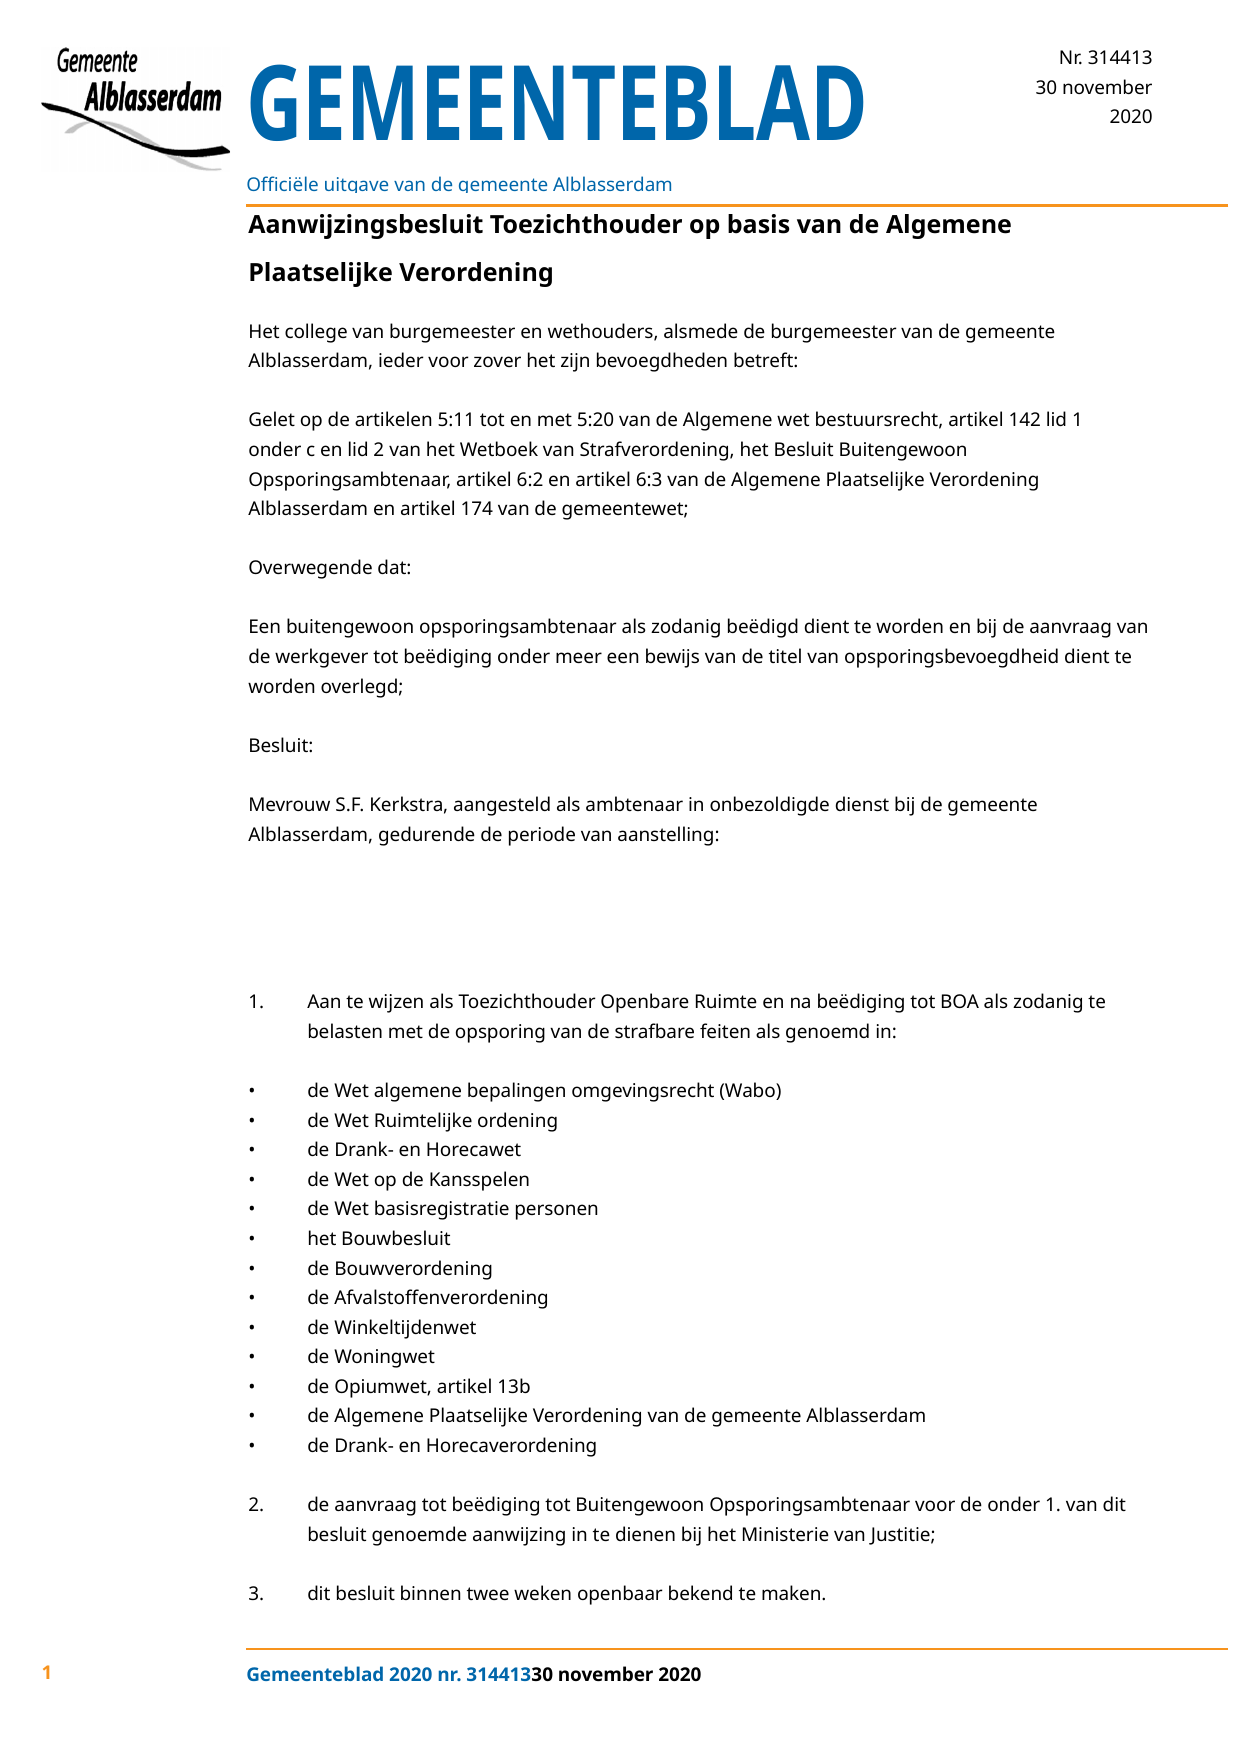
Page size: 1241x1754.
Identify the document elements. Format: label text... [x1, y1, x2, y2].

text onder c en lid 2 van het Wetboek van Strafverordening, het Besluit Buitengewoon Opsporingsambtenaar, artikel 6:2 en artikel 6:3 van de Algemene Plaatselijke Verordening Alblasserdam en artikel 174 van de gemeentewet; [248, 436, 1152, 521]
list de Wet Ruimtelijke ordening [248, 1107, 1152, 1132]
list het Bouwbesluit [248, 1225, 1152, 1251]
list de Drank- en Horecaverordening [248, 1432, 1152, 1458]
list de Algemene Plaatselijke Verordening van de gemeente Alblasserdam [248, 1403, 1152, 1428]
text Een buitengewoon opsporingsambtenaar als zodanig beëdigd dient te worden en bij de aanvraag van de werkgever tot beëdiging onder meer een bewijs van de titel van opsporingsbevoegdheid dient te worden overlegd; [248, 614, 1152, 699]
list de Bouwverordening [248, 1255, 1152, 1280]
list de Afvalstoffenverordening [248, 1284, 1152, 1310]
list de Drank- en Horecawet [248, 1136, 1152, 1162]
list de Wet algemene bepalingen omgevingsrecht (Wabo) [248, 1077, 1152, 1103]
text Aanwijzingsbesluit Toezichthouder op basis van de Algemene Plaatselijke Verordening [248, 207, 1152, 288]
list de Woningwet [248, 1343, 1152, 1369]
text Gelet op de artikelen 5:11 tot en met 5:20 van de Algemene wet bestuursrecht, artikel 142 lid 1 [248, 407, 1152, 432]
text Mevrouw S.F. Kerkstra, aangesteld als ambtenaar in onbezoldigde dienst bij de gemeente Alblasserdam, gedurende de periode van aanstelling: [248, 791, 1152, 847]
picture [41, 47, 231, 172]
list Aan te wijzen als Toezichthouder Openbare Ruimte en na beëdiging tot BOA als zodanig te belasten met de opsporing van de strafbare feiten als genoemd in: [248, 988, 1152, 1044]
list de aanvraag tot beëdiging tot Buitengewoon Opsporingsambtenaar voor de onder 1. van dit besluit genoemde aanwijzing in te dienen bij het Ministerie van Justitie; [248, 1491, 1152, 1547]
list de Opiumwet, artikel 13b [248, 1373, 1152, 1399]
text Besluit: [248, 732, 1152, 758]
text Overwegende dat: [248, 554, 1152, 580]
list dit besluit binnen twee weken openbaar bekend te maken. [248, 1580, 1152, 1606]
list de Wet op de Kansspelen [248, 1166, 1152, 1192]
list de Winkeltijdenwet [248, 1314, 1152, 1339]
list de Wet basisregistratie personen [248, 1196, 1152, 1221]
text Het college van burgemeester en wethouders, alsmede de burgemeester van de gemeente Alblasserdam, ieder voor zover het zijn bevoegdheden betreft: [248, 318, 1152, 373]
